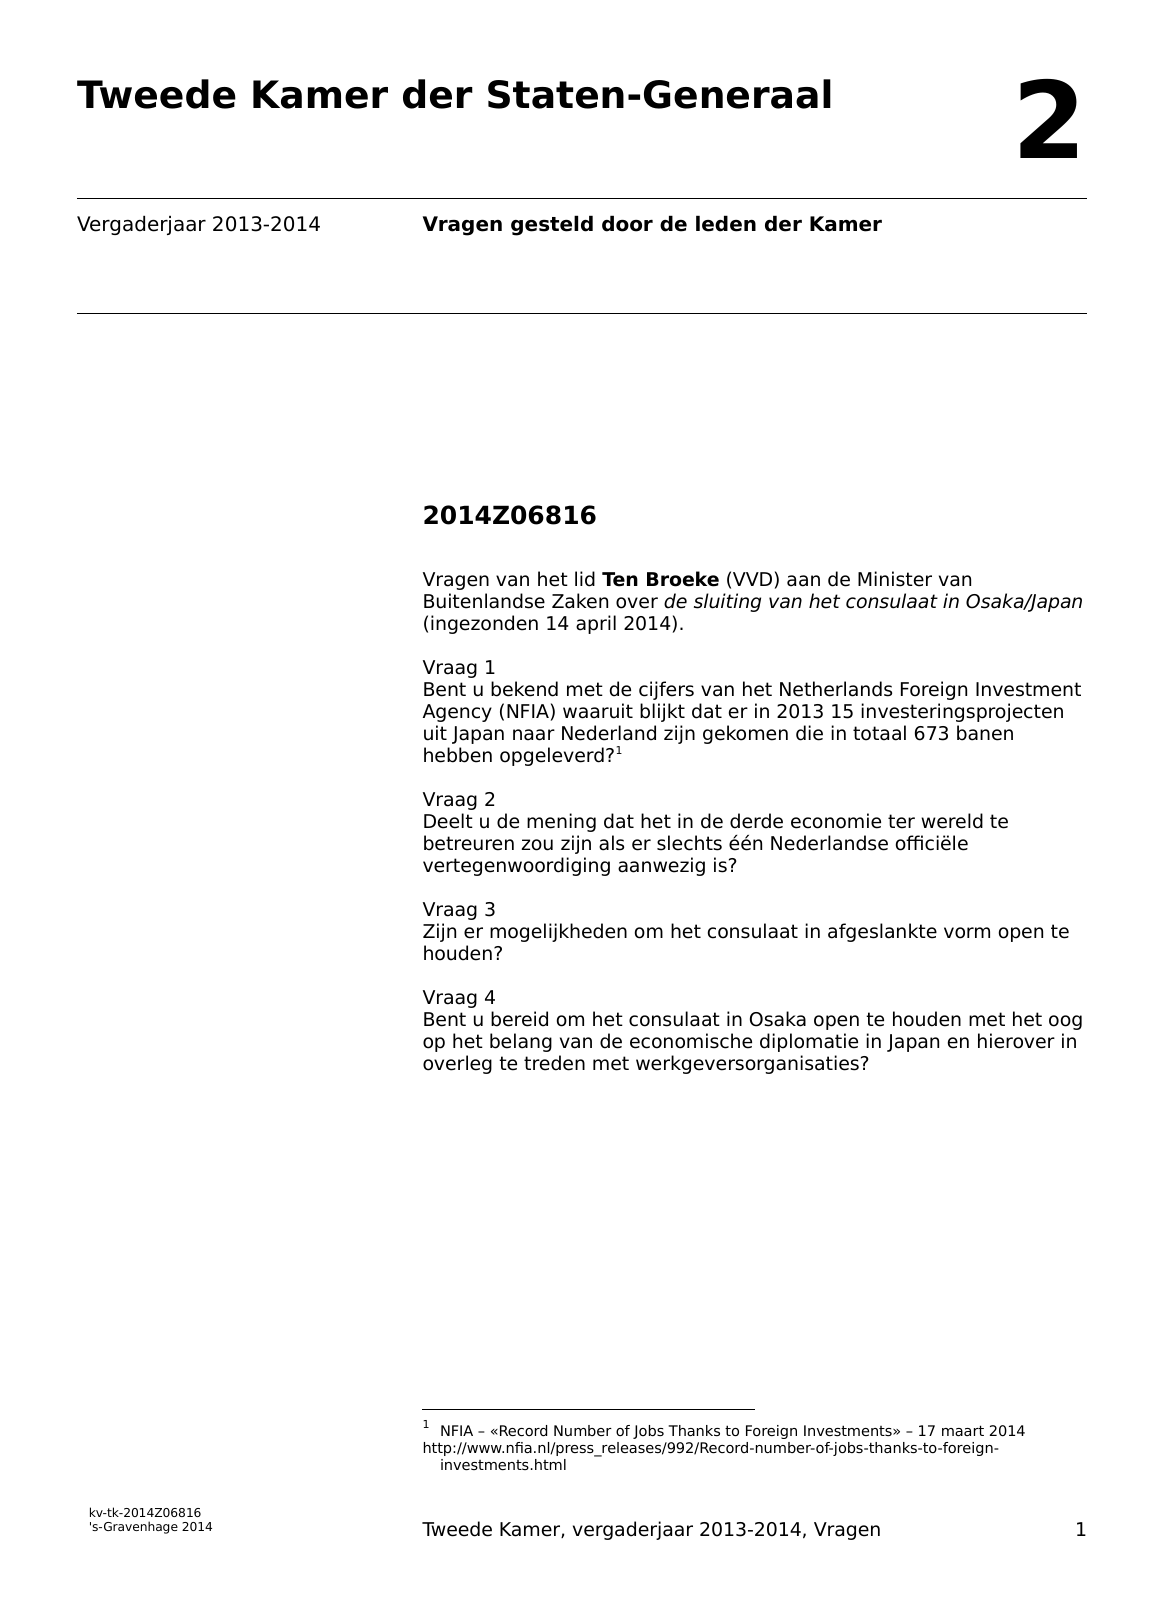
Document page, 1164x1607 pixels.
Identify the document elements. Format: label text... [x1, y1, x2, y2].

text NFIA – «Record Number of Jobs Thanks to Foreign Investments» – 17 maart 2014 [422, 1418, 1087, 1441]
text Vraag 4 [422, 987, 1087, 1009]
text Vraag 3 [422, 899, 1087, 921]
table_cell Vragen gesteld door de leden der Kamer [422, 199, 1087, 313]
text Bent u bekend met de cijfers van het Netherlands Foreign Investment Agency (NFIA) waaruit blijkt dat er in 2013 15 investeringsprojecten uit Japan naar Nederland zijn gekomen die in totaal 673 banen hebben opgeleverd? [422, 679, 1087, 767]
table_header 2 [886, 59, 1087, 198]
table_cell Vergaderjaar 2013-2014 [77, 199, 422, 313]
text http://www.nfia.nl/press_releases/992/Record-number-of-jobs-thanks-to-foreign-investments.html [422, 1441, 1087, 1474]
text Vraag 2 [422, 789, 1087, 811]
table_header Tweede Kamer der Staten-Generaal [77, 59, 886, 198]
text Vragen van het lid Ten Broeke (VVD) aan de Minister van Buitenlandse Zaken over de sluiting van het consulaat in Osaka/Japan (ingezonden 14 april 2014). [422, 569, 1087, 635]
text 's-Gravenhage 2014 [88, 1520, 323, 1534]
text Bent u bereid om het consulaat in Osaka open te houden met het oog op het belang van de economische diplomatie in Japan en hierover in overleg te treden met werkgeversorganisaties? [422, 1009, 1087, 1075]
text kv-tk-2014Z06816 [88, 1506, 323, 1520]
text 2014Z06816 [422, 501, 1087, 531]
text Zijn er mogelijkheden om het consulaat in afgeslankte vorm open te houden? [422, 921, 1087, 965]
text Deelt u de mening dat het in de derde economie ter wereld te betreuren zou zijn als er slechts één Nederlandse officiële vertegenwoordiging aanwezig is? [422, 811, 1087, 877]
text Vraag 1 [422, 657, 1087, 679]
